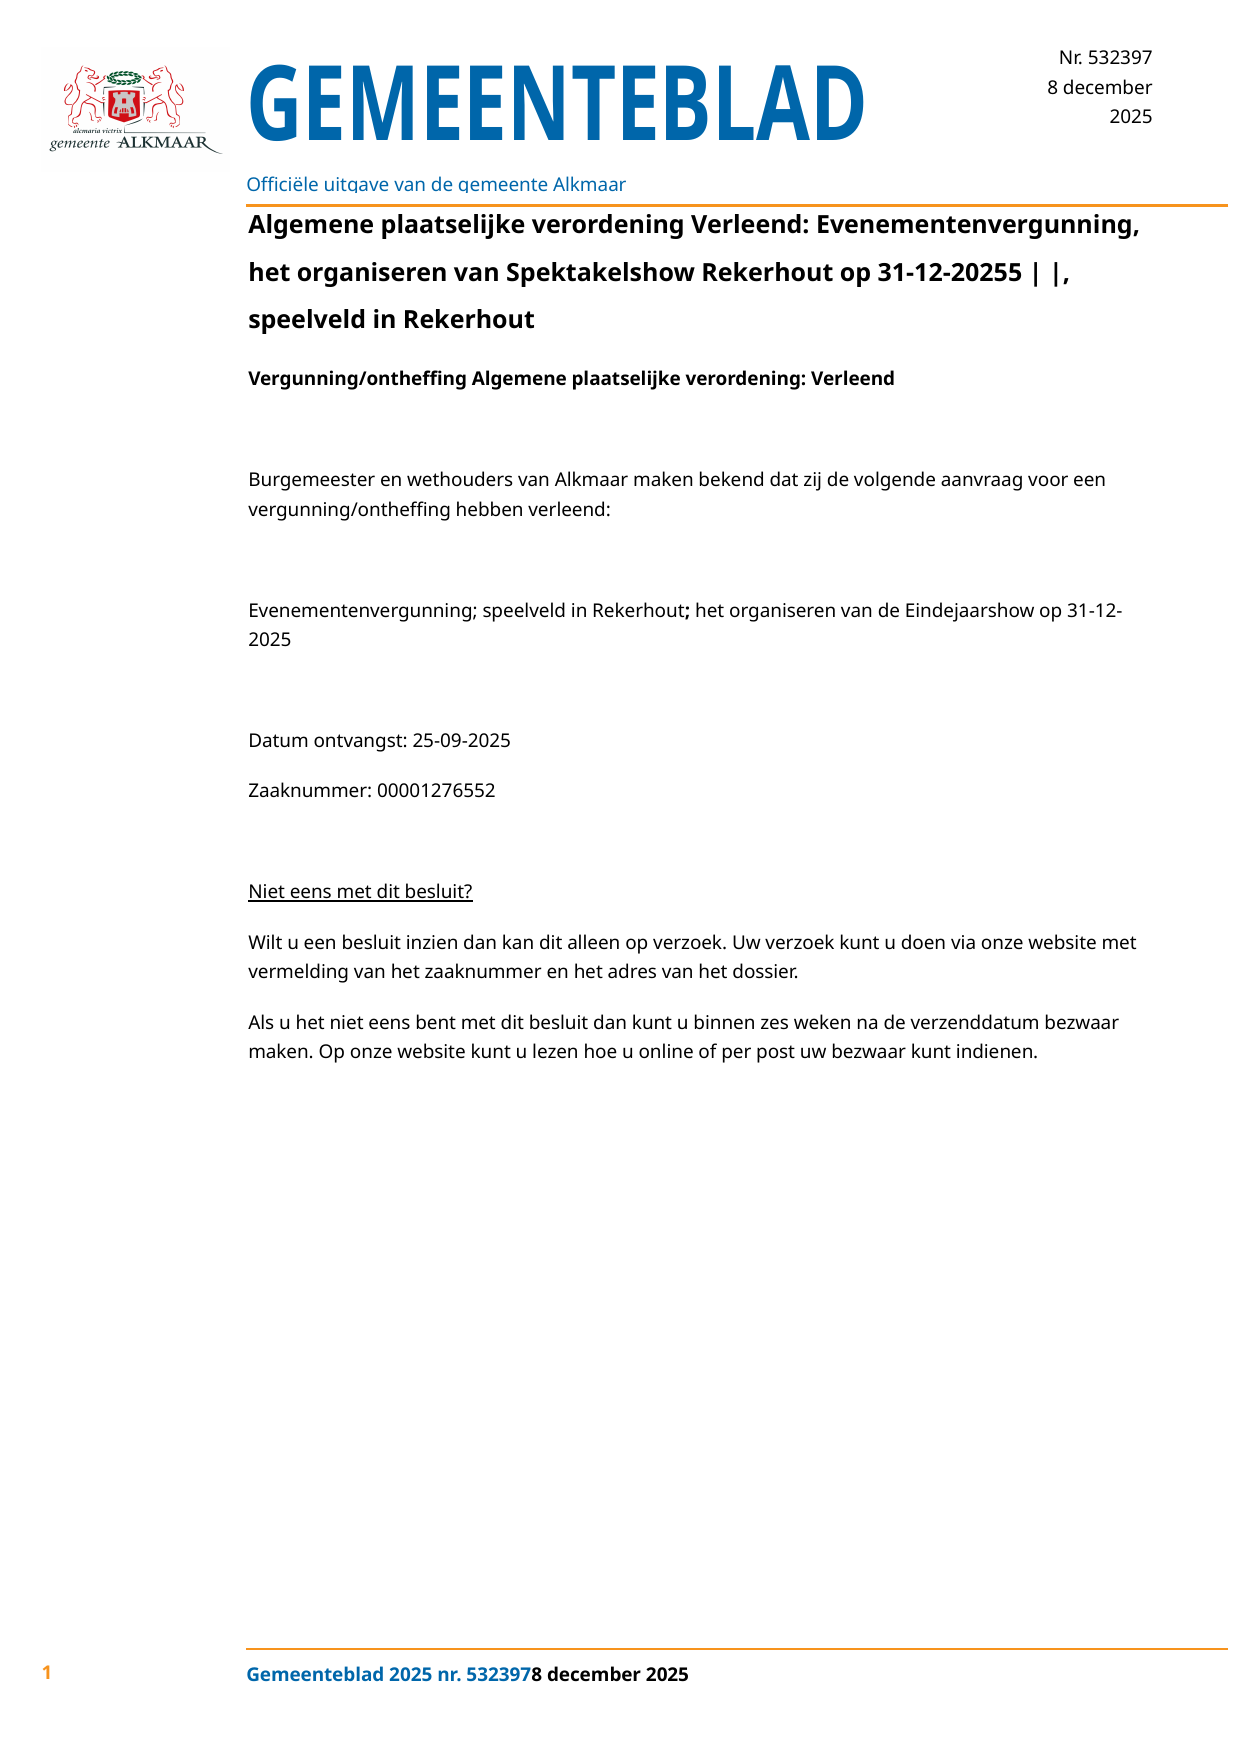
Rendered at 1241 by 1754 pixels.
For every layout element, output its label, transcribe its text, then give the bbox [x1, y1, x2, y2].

text Vergunning/ontheffing Algemene plaatselijke verordening: Verleend [248, 366, 1152, 391]
text Als u het niet eens bent met dit besluit dan kunt u binnen zes weken na de verzenddatum bezwaar maken. Op onze website kunt u lezen hoe u online of per post uw bezwaar kunt indienen. [248, 1009, 1152, 1064]
text Algemene plaatselijke verordening Verleend: Evenementenvergunning, het organiseren van Spektakelshow Rekerhout op 31-12-20255 | |, speelveld in Rekerhout [248, 207, 1152, 336]
text Niet eens met dit besluit? [248, 878, 1152, 904]
text Evenementenvergunning; speelveld in Rekerhout; het organiseren van de Eindejaarshow op 31-12-2025 [248, 597, 1152, 652]
text Zaaknummer: 00001276552 [248, 778, 1152, 803]
text Wilt u een besluit inzien dan kan dit alleen op verzoek. Uw verzoek kunt u doen via onze website met vermelding van het zaaknummer en het adres van het dossier. [248, 929, 1152, 984]
text Datum ontvangst: 25-09-2025 [248, 727, 1152, 753]
picture [41, 47, 231, 172]
text Burgemeester en wethouders van Alkmaar maken bekend dat zij de volgende aanvraag voor een vergunning/ontheffing hebben verleend: [248, 466, 1152, 522]
